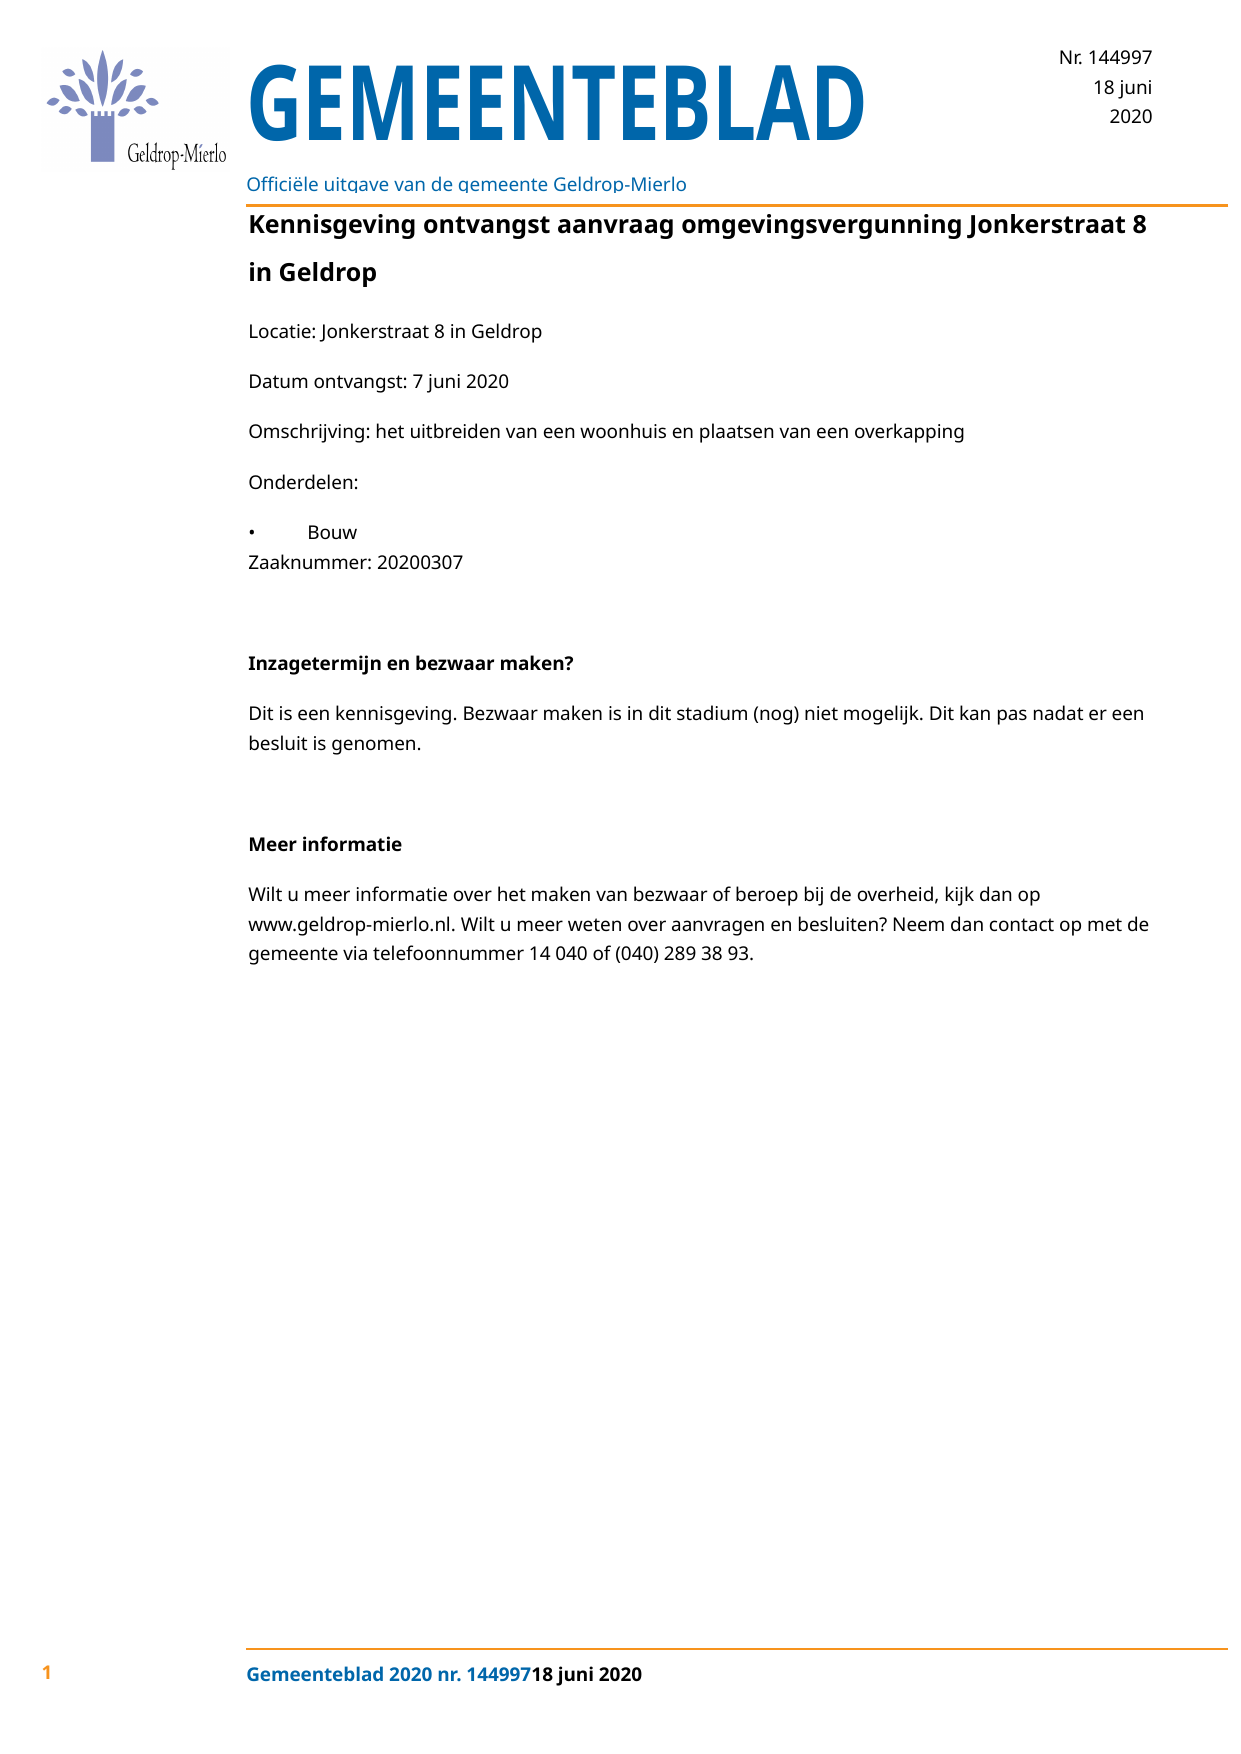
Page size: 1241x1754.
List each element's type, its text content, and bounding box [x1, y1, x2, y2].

text Onderdelen: [248, 469, 1152, 495]
text Datum ontvangst: 7 juni 2020 [248, 368, 1152, 394]
list Bouw [248, 519, 1152, 545]
text Kennisgeving ontvangst aanvraag omgevingsvergunning Jonkerstraat 8 in Geldrop [248, 207, 1152, 288]
text Wilt u meer informatie over het maken van bezwaar of beroep bij de overheid, kijk dan op www.geldrop-mierlo.nl. Wilt u meer weten over aanvragen en besluiten? Neem dan contact op met de gemeente via telefoonnummer 14 040 of (040) 289 38 93. [248, 881, 1152, 966]
text Omschrijving: het uitbreiden van een woonhuis en plaatsen van een overkapping [248, 419, 1152, 444]
text Meer informatie [248, 831, 1152, 857]
text Zaaknummer: 20200307 [248, 549, 1152, 575]
text Locatie: Jonkerstraat 8 in Geldrop [248, 318, 1152, 344]
text Inzagetermijn en bezwaar maken? [248, 650, 1152, 676]
picture [41, 47, 231, 172]
text Dit is een kennisgeving. Bezwaar maken is in dit stadium (nog) niet mogelijk. Dit kan pas nadat er een besluit is genomen. [248, 700, 1152, 756]
